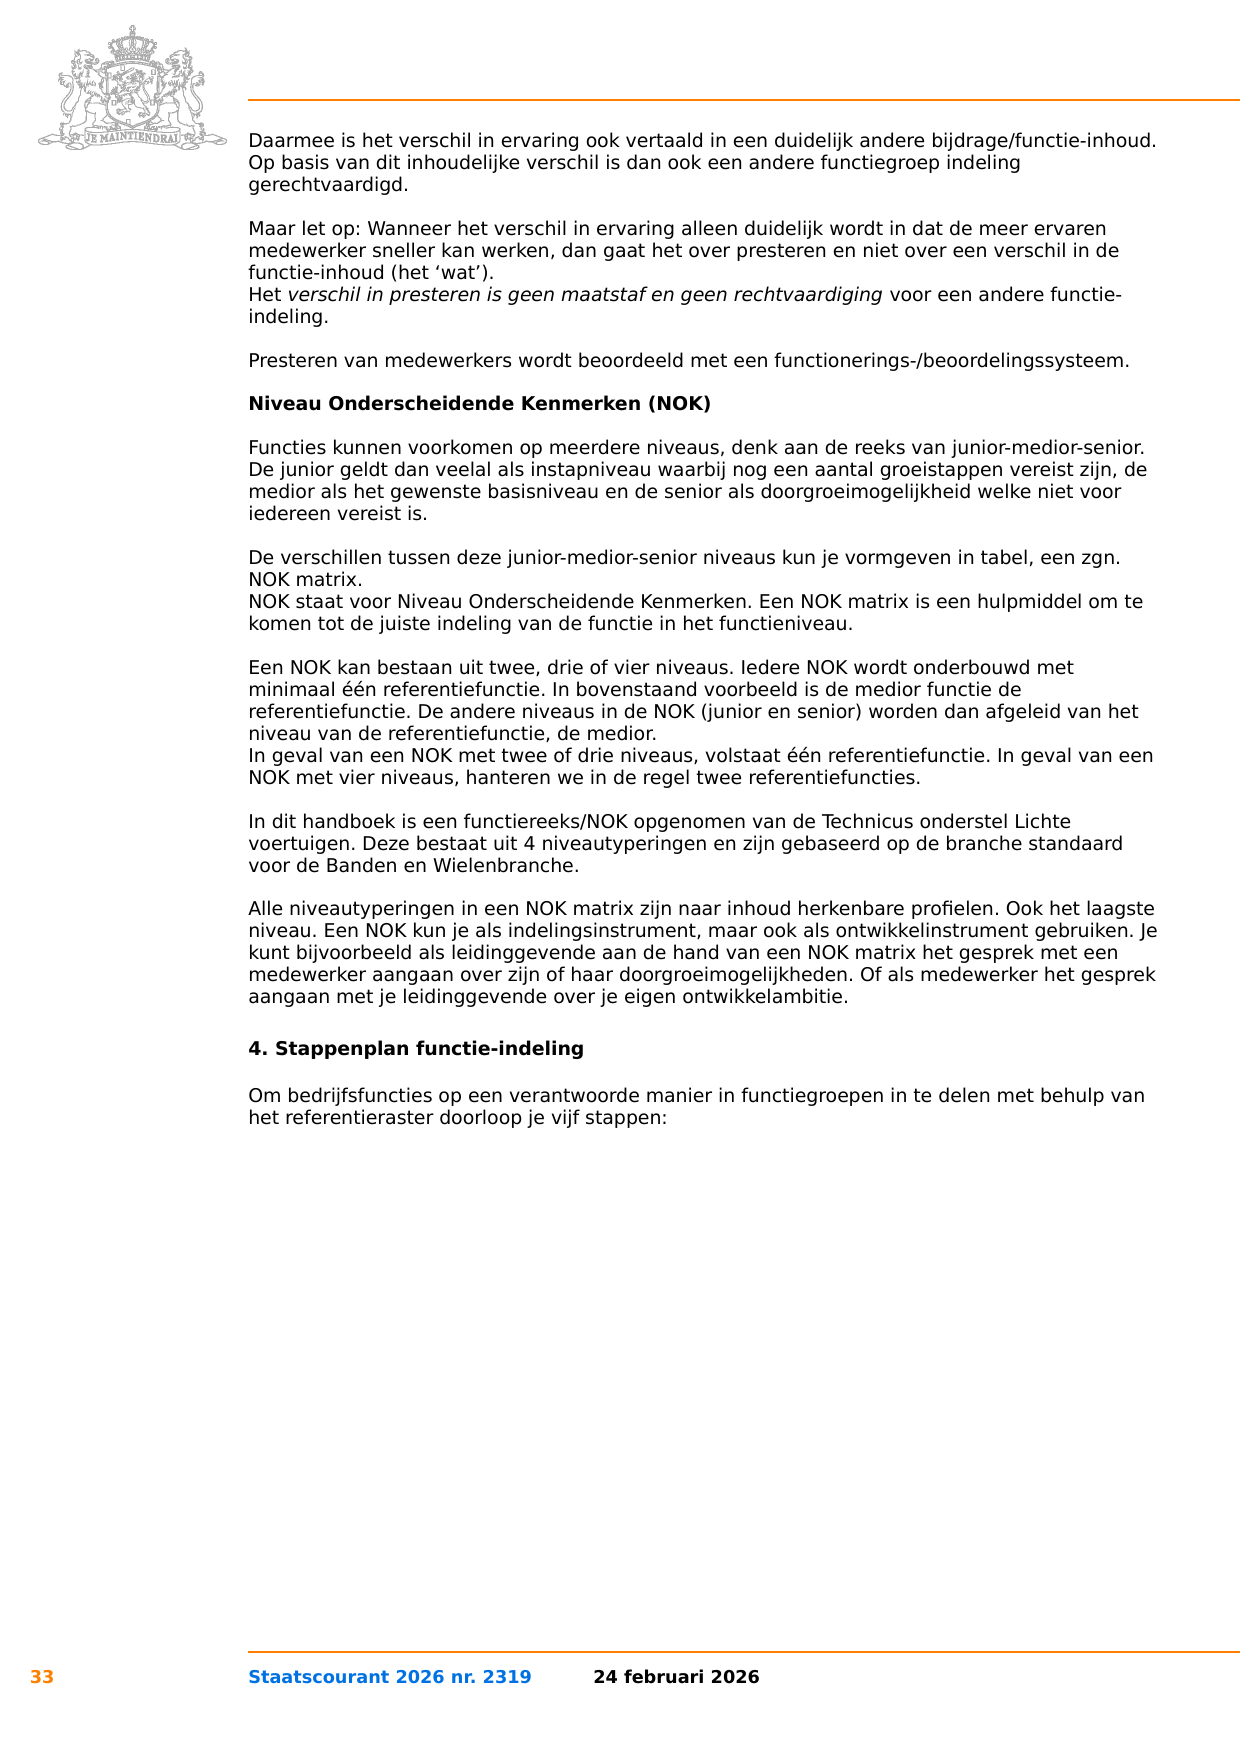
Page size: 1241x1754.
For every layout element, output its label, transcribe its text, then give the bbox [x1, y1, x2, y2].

text Presteren van medewerkers wordt beoordeeld met een functionerings-/beoordelingssysteem. [248, 349, 1163, 371]
subtitle 4. Stappenplan functie-indeling [248, 1038, 1163, 1060]
text De verschillen tussen deze junior-medior-senior niveaus kun je vormgeven in tabel, een zgn. NOK matrix. [248, 547, 1163, 591]
text In dit handboek is een functiereeks/NOK opgenomen van de Technicus onderstel Lichte voertuigen. Deze bestaat uit 4 niveautyperingen en zijn gebaseerd op de branche standaard voor de Banden en Wielenbranche. [248, 811, 1163, 876]
text Om bedrijfsfuncties op een verantwoorde manier in functiegroepen in te delen met behulp van het referentieraster doorloop je vijf stappen: [248, 1085, 1163, 1129]
text Maar let op: Wanneer het verschil in ervaring alleen duidelijk wordt in dat de meer ervaren medewerker sneller kan werken, dan gaat het over presteren en niet over een verschil in de functie-inhoud (het ‘wat’). [248, 218, 1163, 284]
text NOK staat voor Niveau Onderscheidende Kenmerken. Een NOK matrix is een hulpmiddel om te komen tot de juiste indeling van de functie in het functieniveau. [248, 591, 1163, 635]
text Een NOK kan bestaan uit twee, drie of vier niveaus. Iedere NOK wordt onderbouwd met minimaal één referentiefunctie. In bovenstaand voorbeeld is de medior functie de referentiefunctie. De andere niveaus in de NOK (junior en senior) worden dan afgeleid van het niveau van de referentiefunctie, de medior. [248, 657, 1163, 745]
subtitle Niveau Onderscheidende Kenmerken (NOK) [248, 393, 1163, 415]
picture [38, 25, 227, 150]
text Functies kunnen voorkomen op meerdere niveaus, denk aan de reeks van junior-medior-senior. De junior geldt dan veelal als instapniveau waarbij nog een aantal groeistappen vereist zijn, de medior als het gewenste basisniveau en de senior als doorgroeimogelijkheid welke niet voor iedereen vereist is. [248, 437, 1163, 525]
text Daarmee is het verschil in ervaring ook vertaald in een duidelijk andere bijdrage/functie-inhoud. Op basis van dit inhoudelijke verschil is dan ook een andere functiegroep indeling gerechtvaardigd. [248, 130, 1163, 196]
text Alle niveautyperingen in een NOK matrix zijn naar inhoud herkenbare profielen. Ook het laagste niveau. Een NOK kun je als indelingsinstrument, maar ook als ontwikkelinstrument gebruiken. Je kunt bijvoorbeeld als leidinggevende aan de hand van een NOK matrix het gesprek met een medewerker aangaan over zijn of haar doorgroeimogelijkheden. Of als medewerker het gesprek aangaan met je leidinggevende over je eigen ontwikkelambitie. [248, 898, 1163, 1008]
text In geval van een NOK met twee of drie niveaus, volstaat één referentiefunctie. In geval van een NOK met vier niveaus, hanteren we in de regel twee referentiefuncties. [248, 745, 1163, 789]
text Het verschil in presteren is geen maatstaf en geen rechtvaardiging voor een andere functie-indeling. [248, 284, 1163, 328]
